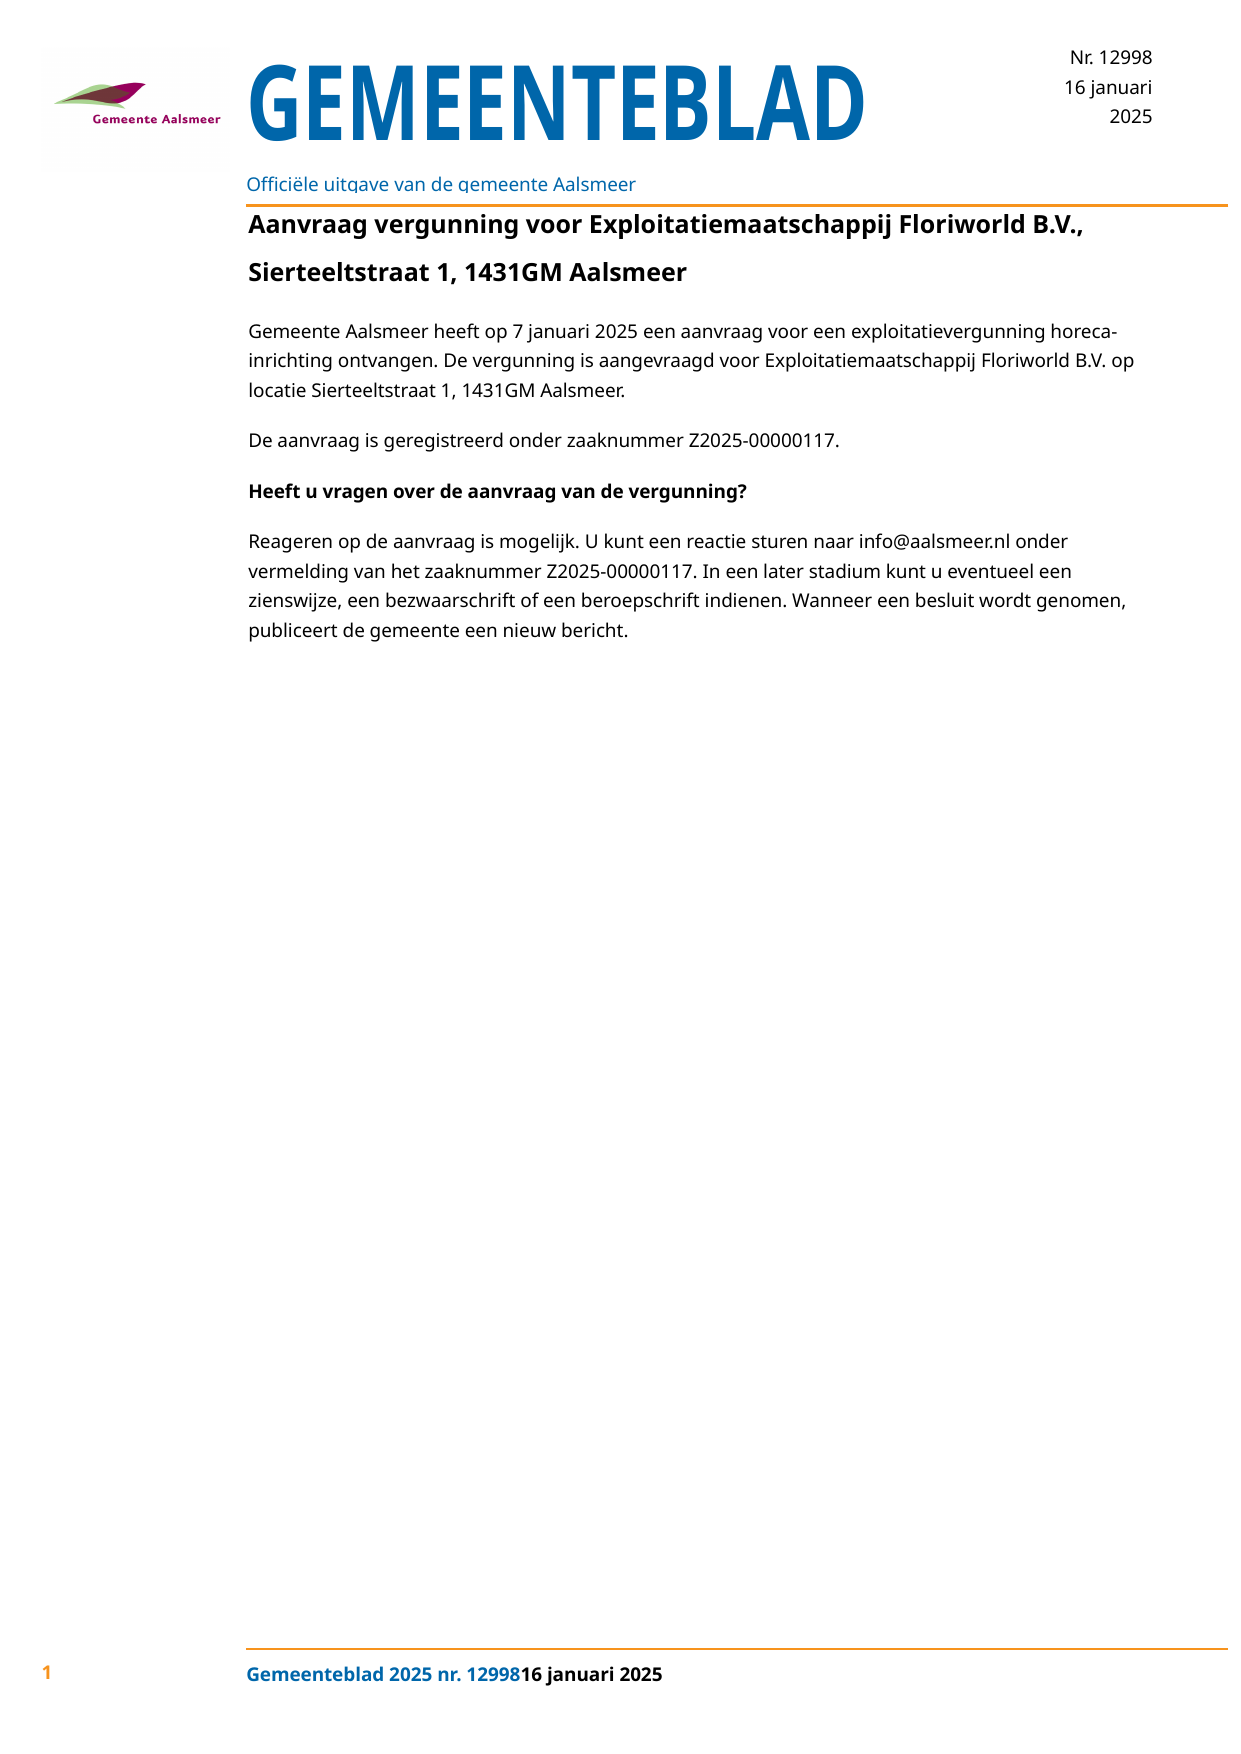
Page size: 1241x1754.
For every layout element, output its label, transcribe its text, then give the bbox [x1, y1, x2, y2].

picture [41, 47, 231, 172]
text Gemeente Aalsmeer heeft op 7 januari 2025 een aanvraag voor een exploitatievergunning horeca-inrichting ontvangen. De vergunning is aangevraagd voor Exploitatiemaatschappij Floriworld B.V. op locatie Sierteeltstraat 1, 1431GM Aalsmeer. [248, 318, 1152, 403]
text Heeft u vragen over de aanvraag van de vergunning? [248, 478, 1152, 504]
text De aanvraag is geregistreerd onder zaaknummer Z2025-00000117. [248, 427, 1152, 453]
text Reageren op de aanvraag is mogelijk. U kunt een reactie sturen naar info@aalsmeer.nl onder vermelding van het zaaknummer Z2025-00000117. In een later stadium kunt u eventueel een zienswijze, een bezwaarschrift of een beroepschrift indienen. Wanneer een besluit wordt genomen, publiceert de gemeente een nieuw bericht. [248, 528, 1152, 643]
text Aanvraag vergunning voor Exploitatiemaatschappij Floriworld B.V., Sierteeltstraat 1, 1431GM Aalsmeer [248, 207, 1152, 288]
